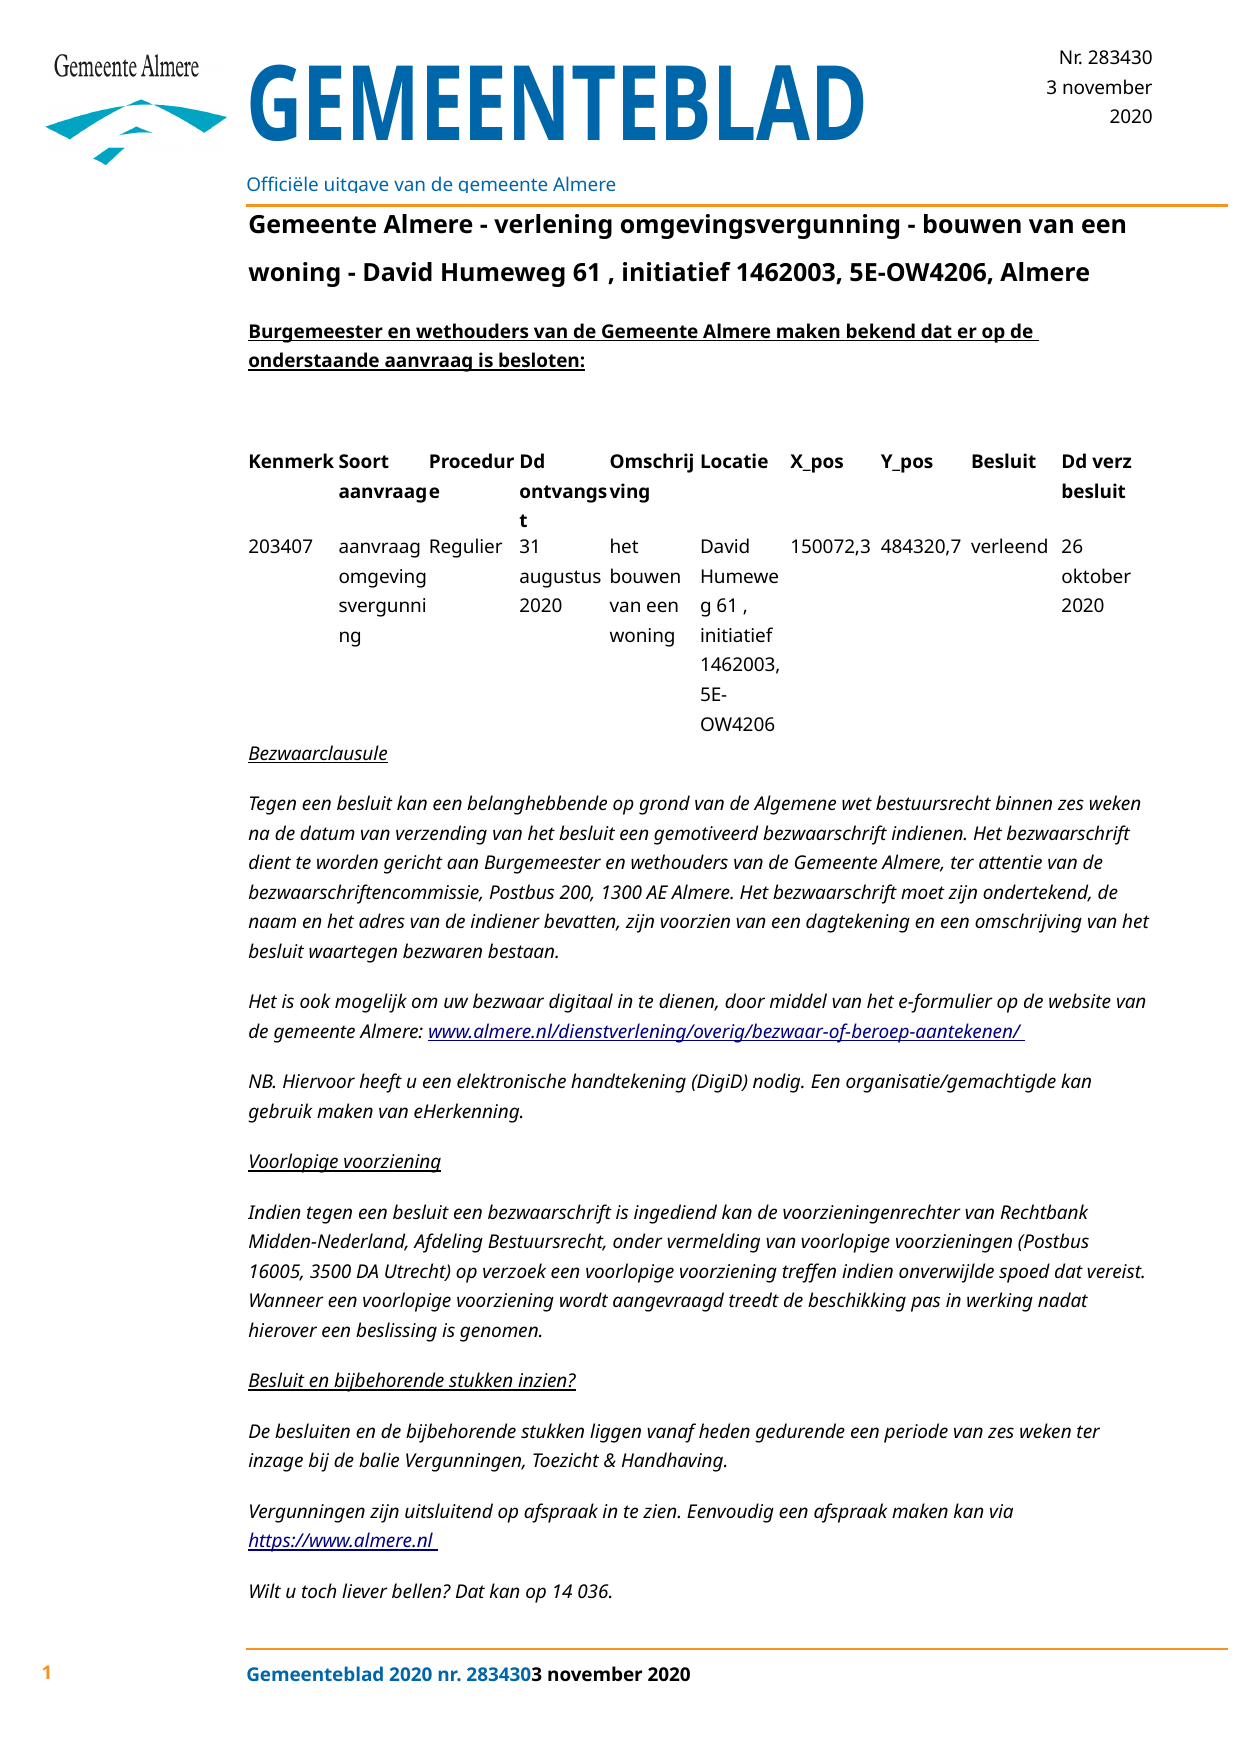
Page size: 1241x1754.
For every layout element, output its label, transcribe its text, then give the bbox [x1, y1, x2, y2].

table_header Procedure [429, 449, 519, 533]
table_header Dd verz besluit [1061, 449, 1152, 533]
text Voorlopige voorziening [248, 1148, 1152, 1174]
table_header Y_pos [881, 449, 971, 533]
table_header Soort aanvraag [338, 449, 429, 533]
table_header Dd ontvangst [519, 449, 609, 533]
table_header Besluit [971, 449, 1061, 533]
table_header Omschrijving [609, 449, 700, 533]
table_header Locatie [700, 449, 790, 533]
table_header Kenmerk [248, 449, 338, 533]
table_cell David Humeweg 61 , initiatief 1462003, 5E-OW4206 [700, 533, 790, 737]
table_header X_pos [790, 449, 881, 533]
text NB. Hiervoor heeft u een elektronische handtekening (DigiD) nodig. Een organisatie/gemachtigde kan gebruik maken van eHerkenning. [248, 1068, 1152, 1124]
table_cell verleend [971, 533, 1061, 737]
text De besluiten en de bijbehorende stukken liggen vanaf heden gedurende een periode van zes weken ter inzage bij de balie Vergunningen, Toezicht & Handhaving. [248, 1418, 1152, 1473]
table_cell het bouwen van een woning [609, 533, 700, 737]
text Gemeente Almere - verlening omgevingsvergunning - bouwen van een woning - David Humeweg 61 , initiatief 1462003, 5E-OW4206, Almere [248, 207, 1152, 288]
text Wilt u toch liever bellen? Dat kan op 14 036. [248, 1578, 1152, 1604]
text Indien tegen een besluit een bezwaarschrift is ingediend kan de voorzieningenrechter van Rechtbank Midden-Nederland, Afdeling Bestuursrecht, onder vermelding van voorlopige voorzieningen (Postbus 16005, 3500 DA Utrecht) op verzoek een voorlopige voorziening treffen indien onverwijlde spoed dat vereist. Wanneer een voorlopige voorziening wordt aangevraagd treedt de beschikking pas in werking nadat hierover een beslissing is genomen. [248, 1199, 1152, 1343]
text Het is ook mogelijk om uw bezwaar digitaal in te dienen, door middel van het e-formulier op de website van de gemeente Almere: www.almere.nl/dienstverlening/overig/bezwaar-of-beroep-aantekenen/ [248, 988, 1152, 1044]
table_cell 26 oktober 2020 [1061, 533, 1152, 737]
text Vergunningen zijn uitsluitend op afspraak in te zien. Eenvoudig een afspraak maken kan via https://www.almere.nl [248, 1498, 1152, 1553]
table_cell 484320,7 [881, 533, 971, 737]
text Tegen een besluit kan een belanghebbende op grond van de Algemene wet bestuursrecht binnen zes weken na de datum van verzending van het besluit een gemotiveerd bezwaarschrift indienen. Het bezwaarschrift dient te worden gericht aan Burgemeester en wethouders van de Gemeente Almere, ter attentie van de bezwaarschriftencommissie, Postbus 200, 1300 AE Almere. Het bezwaarschrift moet zijn ondertekend, de naam en het adres van de indiener bevatten, zijn voorzien van een dagtekening en een omschrijving van het besluit waartegen bezwaren bestaan. [248, 790, 1152, 964]
text Besluit en bijbehorende stukken inzien? [248, 1368, 1152, 1393]
table_cell 203407 [248, 533, 338, 737]
table_cell aanvraag omgevingsvergunning [338, 533, 429, 737]
table_cell Regulier [429, 533, 519, 737]
table_cell 31 augustus 2020 [519, 533, 609, 737]
text Bezwaarclausule [248, 740, 1152, 766]
table_cell 150072,3 [790, 533, 881, 737]
picture [41, 47, 231, 172]
text Burgemeester en wethouders van de Gemeente Almere maken bekend dat er op de onderstaande aanvraag is besloten: [248, 318, 1152, 373]
